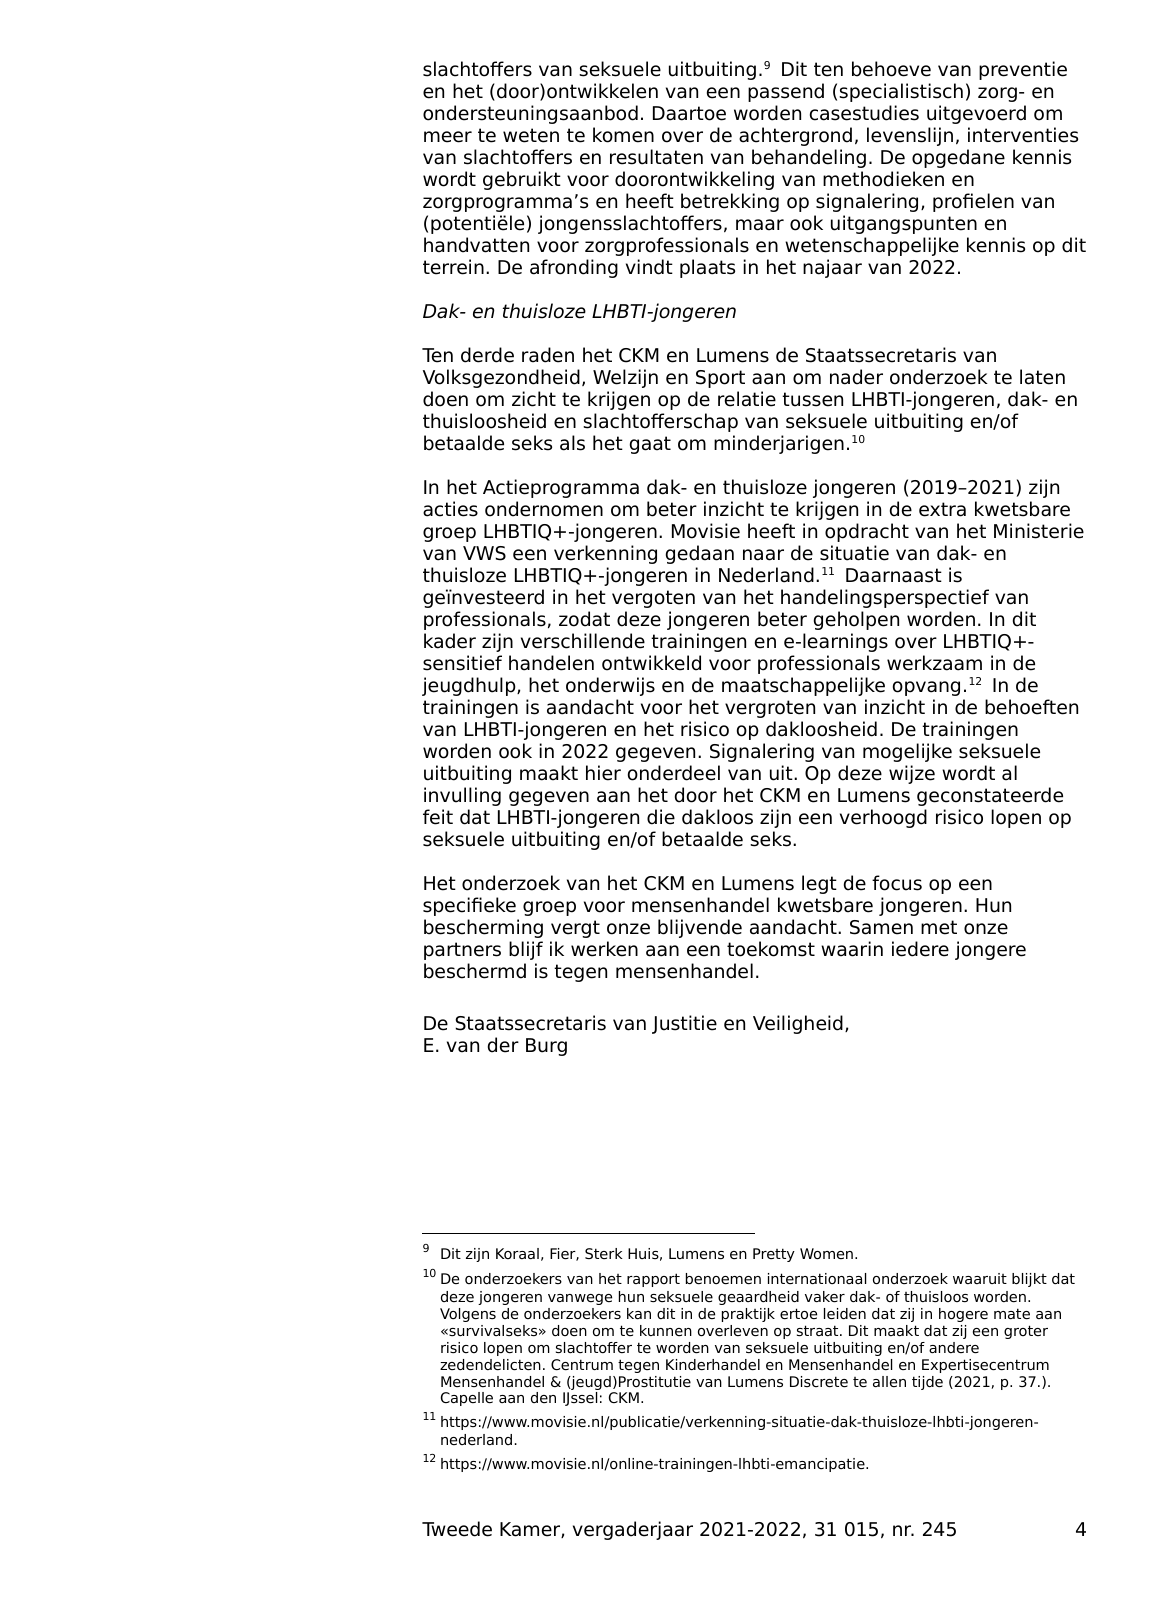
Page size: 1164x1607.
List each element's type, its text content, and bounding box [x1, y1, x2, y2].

text De onderzoekers van het rapport benoemen internationaal onderzoek waaruit blijkt dat deze jongeren vanwege hun seksuele geaardheid vaker dak- of thuisloos worden. Volgens de onderzoekers kan dit in de praktijk ertoe leiden dat zij in hogere mate aan «survivalseks» doen om te kunnen overleven op straat. Dit maakt dat zij een groter risico lopen om slachtoffer te worden van seksuele uitbuiting en/of andere zedendelicten. Centrum tegen Kinderhandel en Mensenhandel en Expertisecentrum Mensenhandel & (jeugd)Prostitutie van Lumens Discrete te allen tijde (2021, p. 37.). Capelle aan den IJssel: CKM. [422, 1267, 1087, 1407]
text In het Actieprogramma dak- en thuisloze jongeren (2019–2021) zijn acties ondernomen om beter inzicht te krijgen in de extra kwetsbare groep LHBTIQ+-jongeren. Movisie heeft in opdracht van het Ministerie van VWS een verkenning gedaan naar de situatie van dak- en thuisloze LHBTIQ+-jongeren in Nederland. Daarnaast is geïnvesteerd in het vergoten van het handelingsperspectief van professionals, zodat deze jongeren beter geholpen worden. In dit kader zijn verschillende trainingen en e-learnings over LHBTIQ+-sensitief handelen ontwikkeld voor professionals werkzaam in de jeugdhulp, het onderwijs en de maatschappelijke opvang. In de trainingen is aandacht voor het vergroten van inzicht in de behoeften van LHBTI-jongeren en het risico op dakloosheid. De trainingen worden ook in 2022 gegeven. Signalering van mogelijke seksuele uitbuiting maakt hier onderdeel van uit. Op deze wijze wordt al invulling gegeven aan het door het CKM en Lumens geconstateerde feit dat LHBTI-jongeren die dakloos zijn een verhoogd risico lopen op seksuele uitbuiting en/of betaalde seks. [422, 477, 1087, 851]
subtitle Dak- en thuisloze LHBTI-jongeren [422, 301, 1087, 323]
text Het onderzoek van het CKM en Lumens legt de focus op een specifieke groep voor mensenhandel kwetsbare jongeren. Hun bescherming vergt onze blijvende aandacht. Samen met onze partners blijf ik werken aan een toekomst waarin iedere jongere beschermd is tegen mensenhandel. [422, 873, 1087, 983]
text https://www.movisie.nl/publicatie/verkenning-situatie-dak-thuisloze-lhbti-jongeren-nederland. [422, 1410, 1087, 1449]
text Dit zijn Koraal, Fier, Sterk Huis, Lumens en Pretty Women. [422, 1242, 1087, 1264]
text De Staatssecretaris van Justitie en Veiligheid, E. van der Burg [422, 1013, 1087, 1057]
text Ten derde raden het CKM en Lumens de Staatssecretaris van Volksgezondheid, Welzijn en Sport aan om nader onderzoek te laten doen om zicht te krijgen op de relatie tussen LHBTI-jongeren, dak- en thuisloosheid en slachtofferschap van seksuele uitbuiting en/of betaalde seks als het gaat om minderjarigen. [422, 345, 1087, 455]
text https://www.movisie.nl/online-trainingen-lhbti-emancipatie. [422, 1452, 1087, 1474]
text slachtoffers van seksuele uitbuiting. Dit ten behoeve van preventie en het (door)ontwikkelen van een passend (specialistisch) zorg- en ondersteuningsaanbod. Daartoe worden casestudies uitgevoerd om meer te weten te komen over de achtergrond, levenslijn, interventies van slachtoffers en resultaten van behandeling. De opgedane kennis wordt gebruikt voor doorontwikkeling van methodieken en zorgprogramma’s en heeft betrekking op signalering, profielen van (potentiële) jongensslachtoffers, maar ook uitgangspunten en handvatten voor zorgprofessionals en wetenschappelijke kennis op dit terrein. De afronding vindt plaats in het najaar van 2022. [422, 59, 1087, 279]
